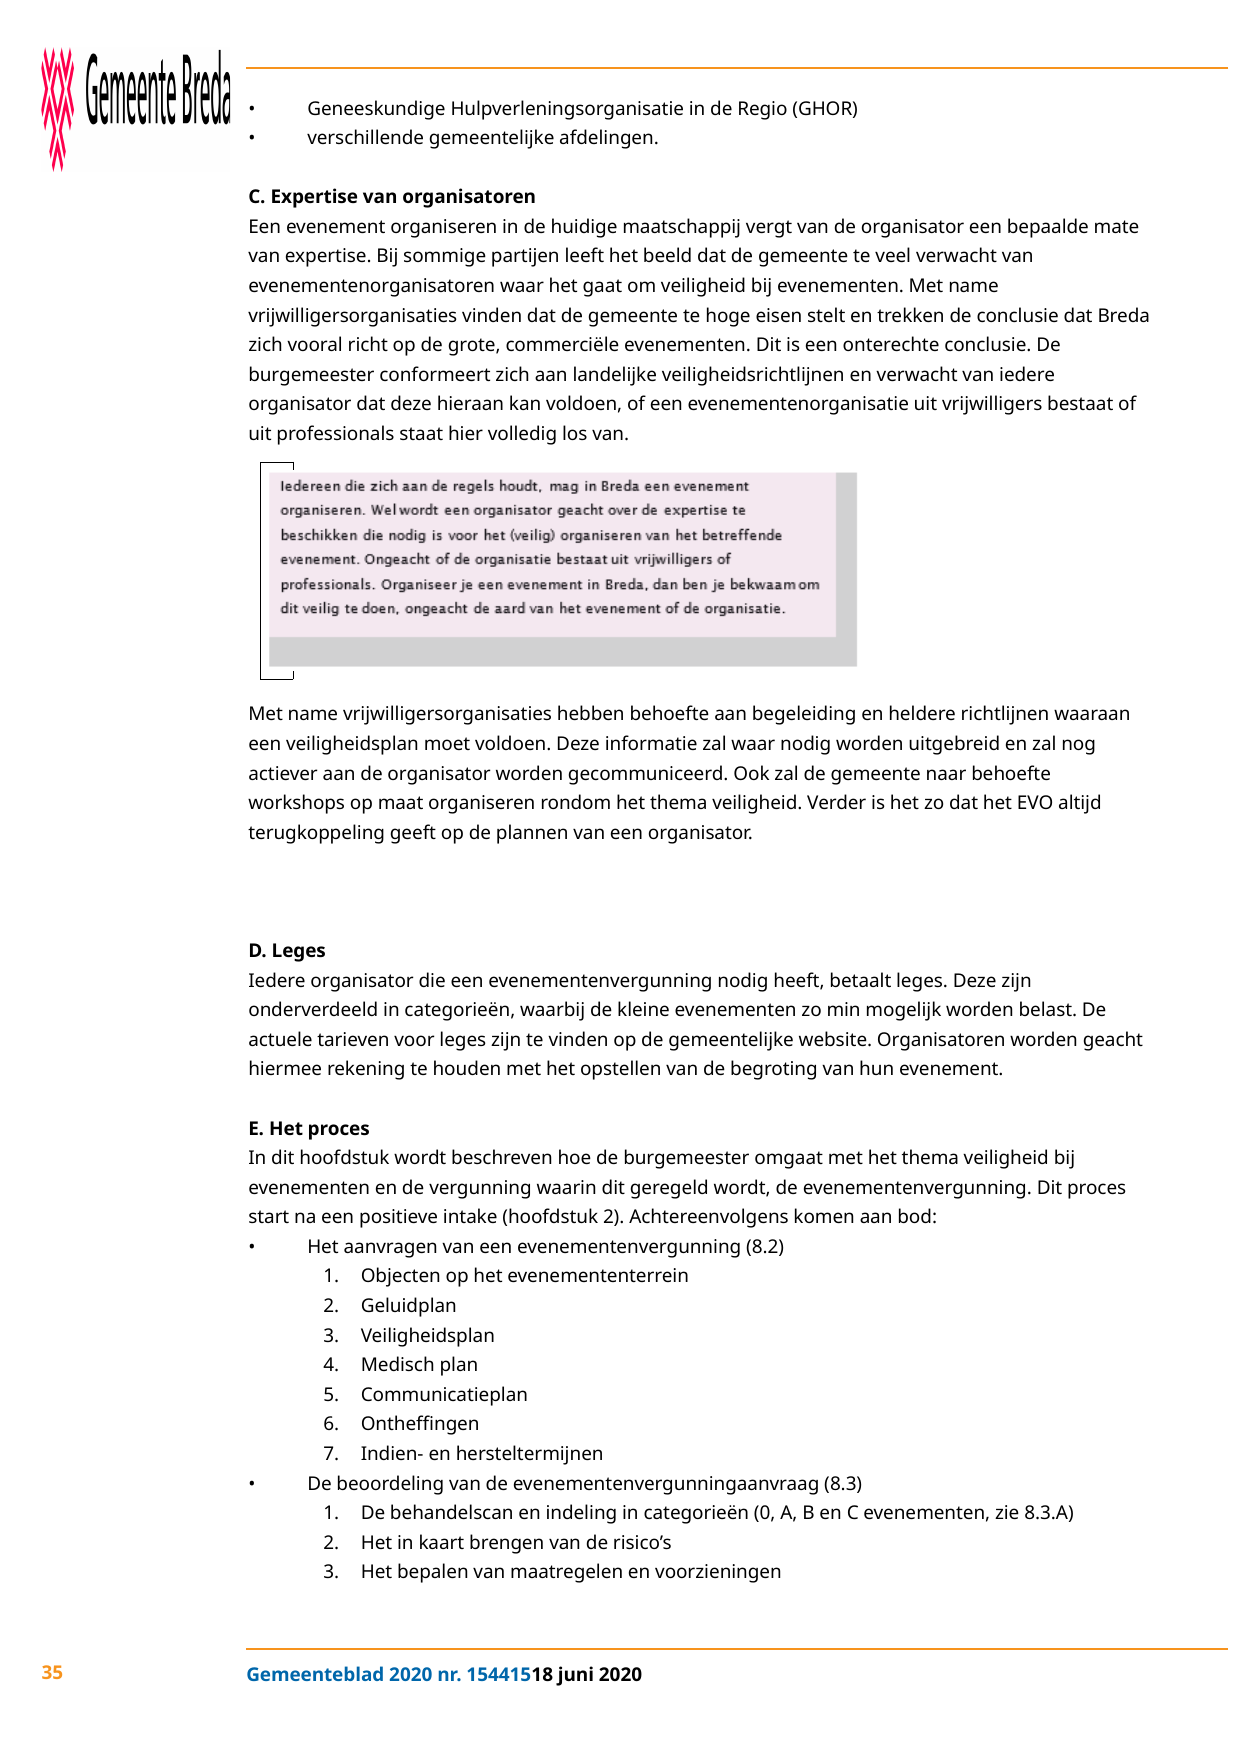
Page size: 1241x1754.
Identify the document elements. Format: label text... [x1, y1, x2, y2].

list Het aanvragen van een evenementenvergunning (8.2) [248, 1233, 1152, 1259]
list Het in kaart brengen van de risico’s [323, 1529, 1152, 1554]
list Geluidplan [323, 1292, 1152, 1318]
picture [268, 470, 860, 671]
text D. Leges [248, 937, 1152, 963]
list De beoordeling van de evenementenvergunningaanvraag (8.3) [248, 1470, 1152, 1495]
list Objecten op het evenemententerrein [323, 1263, 1152, 1288]
list Indien- en hersteltermijnen [323, 1440, 1152, 1466]
text E. Het proces [248, 1115, 1152, 1140]
list Veiligheidsplan [323, 1322, 1152, 1347]
list Ontheffingen [323, 1411, 1152, 1436]
list Het bepalen van maatregelen en voorzieningen [323, 1558, 1152, 1584]
list De behandelscan en indeling in categorieën (0, A, B en C evenementen, zie 8.3.A) [323, 1499, 1152, 1525]
list Geneeskundige Hulpverleningsorganisatie in de Regio (GHOR) [248, 95, 1152, 121]
picture [41, 47, 231, 172]
list Medisch plan [323, 1351, 1152, 1377]
text Met name vrijwilligersorganisaties hebben behoefte aan begeleiding en heldere richtlijnen waaraan een veiligheidsplan moet voldoen. Deze informatie zal waar nodig worden uitgebreid en zal nog actiever aan de organisator worden gecommuniceerd. Ook zal de gemeente naar behoefte workshops op maat organiseren rondom het thema veiligheid. Verder is het zo dat het EVO altijd terugkoppeling geeft op de plannen van een organisator. [248, 701, 1152, 844]
list Communicatieplan [323, 1381, 1152, 1407]
text Iedere organisator die een evenementenvergunning nodig heeft, betaalt leges. Deze zijn onderverdeeld in categorieën, waarbij de kleine evenementen zo min mogelijk worden belast. De actuele tarieven voor leges zijn te vinden op de gemeentelijke website. Organisatoren worden geacht hiermee rekening te houden met het opstellen van de begroting van hun evenement. [248, 967, 1152, 1081]
text C. Expertise van organisatoren [248, 183, 1152, 209]
text Een evenement organiseren in de huidige maatschappij vergt van de organisator een bepaalde mate van expertise. Bij sommige partijen leeft het beeld dat de gemeente te veel verwacht van evenementenorganisatoren waar het gaat om veiligheid bij evenementen. Met name vrijwilligersorganisaties vinden dat de gemeente te hoge eisen stelt en trekken de conclusie dat Breda zich vooral richt op de grote, commerciële evenementen. Dit is een onterechte conclusie. De burgemeester conformeert zich aan landelijke veiligheidsrichtlijnen en verwacht van iedere organisator dat deze hieraan kan voldoen, of een evenementenorganisatie uit vrijwilligers bestaat of uit professionals staat hier volledig los van. [248, 213, 1152, 446]
list verschillende gemeentelijke afdelingen. [248, 124, 1152, 150]
text In dit hoofdstuk wordt beschreven hoe de burgemeester omgaat met het thema veiligheid bij evenementen en de vergunning waarin dit geregeld wordt, de evenementenvergunning. Dit proces start na een positieve intake (hoofdstuk 2). Achtereenvolgens komen aan bod: [248, 1144, 1152, 1229]
